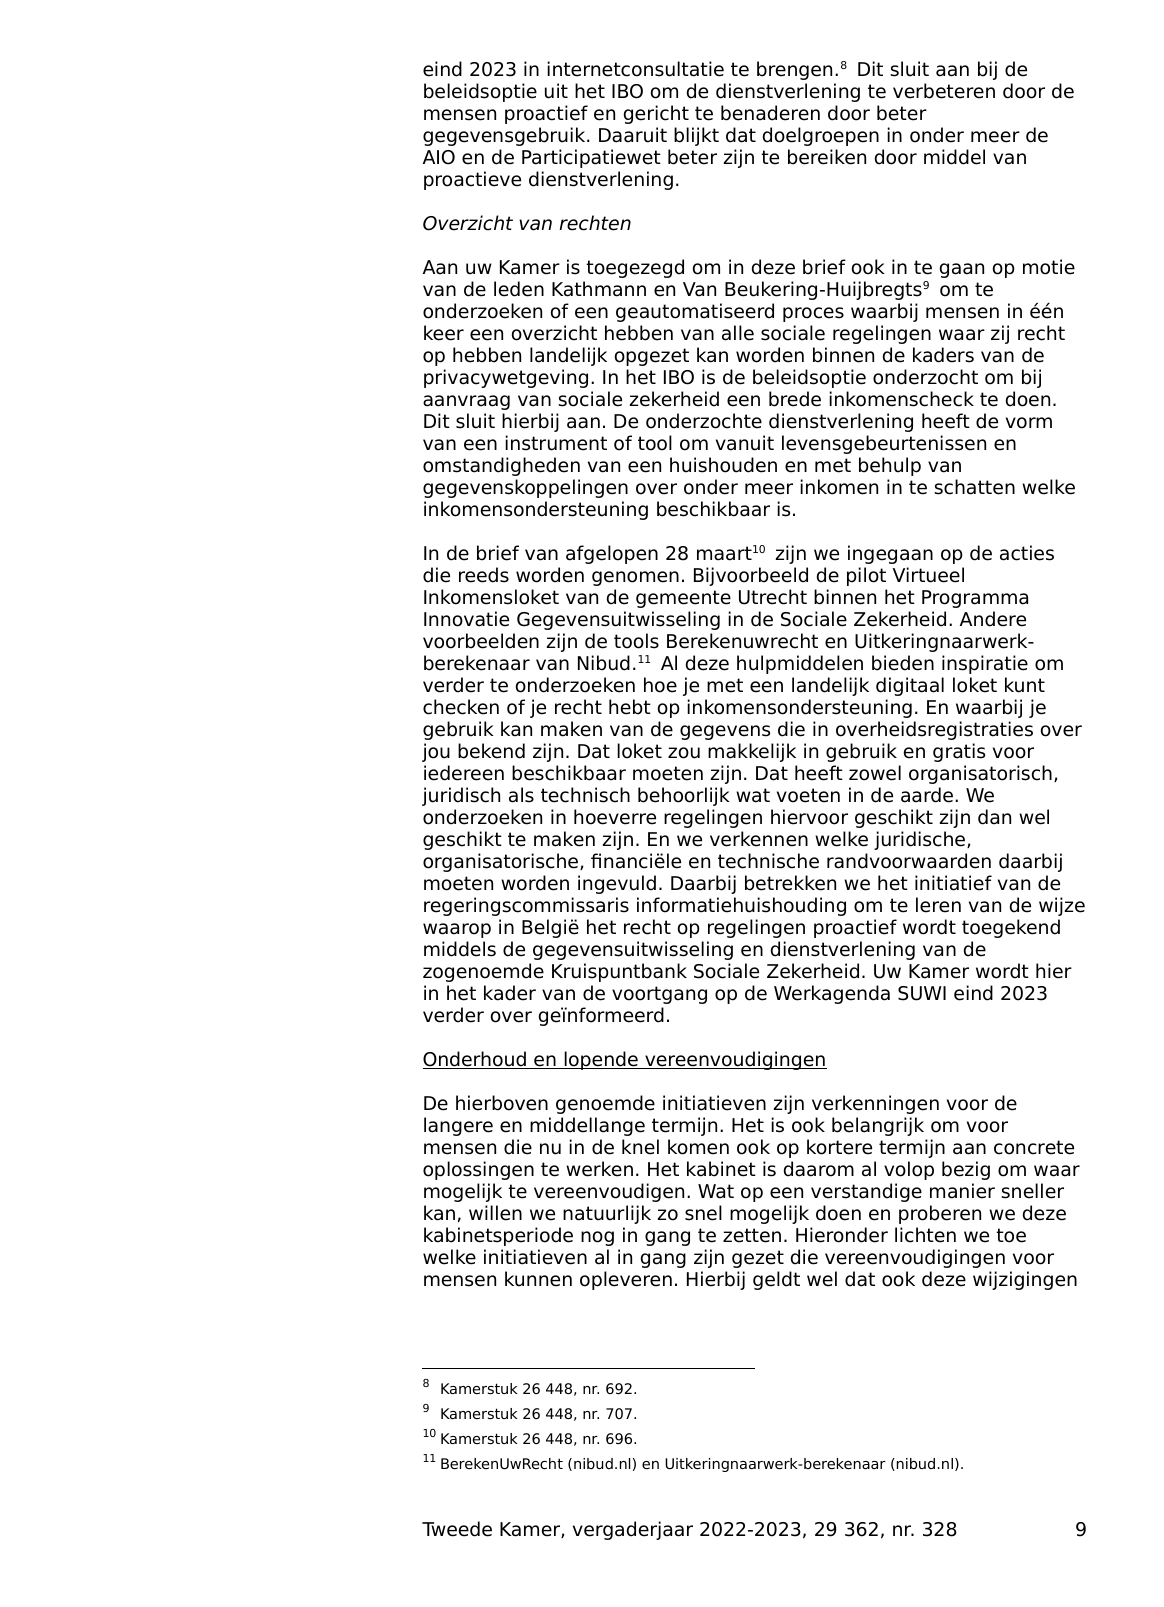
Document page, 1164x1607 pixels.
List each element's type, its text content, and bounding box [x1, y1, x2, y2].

subtitle Onderhoud en lopende vereenvoudigingen [422, 1049, 1087, 1071]
text BerekenUwRecht (nibud.nl) en Uitkeringnaarwerk-berekenaar (nibud.nl). [422, 1452, 1087, 1474]
text Kamerstuk 26 448, nr. 707. [422, 1402, 1087, 1424]
text De hierboven genoemde initiatieven zijn verkenningen voor de langere en middellange termijn. Het is ook belangrijk om voor mensen die nu in de knel komen ook op kortere termijn aan concrete oplossingen te werken. Het kabinet is daarom al volop bezig om waar mogelijk te vereenvoudigen. Wat op een verstandige manier sneller kan, willen we natuurlijk zo snel mogelijk doen en proberen we deze kabinetsperiode nog in gang te zetten. Hieronder lichten we toe welke initiatieven al in gang zijn gezet die vereenvoudigingen voor mensen kunnen opleveren. Hierbij geldt wel dat ook deze wijzigingen [422, 1093, 1087, 1291]
text eind 2023 in internetconsultatie te brengen. Dit sluit aan bij de beleidsoptie uit het IBO om de dienstverlening te verbeteren door de mensen proactief en gericht te benaderen door beter gegevensgebruik. Daaruit blijkt dat doelgroepen in onder meer de AIO en de Participatiewet beter zijn te bereiken door middel van proactieve dienstverlening. [422, 59, 1087, 191]
subtitle Overzicht van rechten [422, 213, 1087, 235]
text Aan uw Kamer is toegezegd om in deze brief ook in te gaan op motie van de leden Kathmann en Van Beukering-Huijbregts om te onderzoeken of een geautomatiseerd proces waarbij mensen in één keer een overzicht hebben van alle sociale regelingen waar zij recht op hebben landelijk opgezet kan worden binnen de kaders van de privacywetgeving. In het IBO is de beleidsoptie onderzocht om bij aanvraag van sociale zekerheid een brede inkomenscheck te doen. Dit sluit hierbij aan. De onderzochte dienstverlening heeft de vorm van een instrument of tool om vanuit levensgebeurtenissen en omstandigheden van een huishouden en met behulp van gegevenskoppelingen over onder meer inkomen in te schatten welke inkomensondersteuning beschikbaar is. [422, 257, 1087, 521]
text Kamerstuk 26 448, nr. 696. [422, 1427, 1087, 1449]
text Kamerstuk 26 448, nr. 692. [422, 1377, 1087, 1399]
text In de brief van afgelopen 28 maart zijn we ingegaan op de acties die reeds worden genomen. Bijvoorbeeld de pilot Virtueel Inkomensloket van de gemeente Utrecht binnen het Programma Innovatie Gegevensuitwisseling in de Sociale Zekerheid. Andere voorbeelden zijn de tools Berekenuwrecht en Uitkeringnaarwerk-berekenaar van Nibud. Al deze hulpmiddelen bieden inspiratie om verder te onderzoeken hoe je met een landelijk digitaal loket kunt checken of je recht hebt op inkomensondersteuning. En waarbij je gebruik kan maken van de gegevens die in overheidsregistraties over jou bekend zijn. Dat loket zou makkelijk in gebruik en gratis voor iedereen beschikbaar moeten zijn. Dat heeft zowel organisatorisch, juridisch als technisch behoorlijk wat voeten in de aarde. We onderzoeken in hoeverre regelingen hiervoor geschikt zijn dan wel geschikt te maken zijn. En we verkennen welke juridische, organisatorische, financiële en technische randvoorwaarden daarbij moeten worden ingevuld. Daarbij betrekken we het initiatief van de regeringscommissaris informatiehuishouding om te leren van de wijze waarop in België het recht op regelingen proactief wordt toegekend middels de gegevensuitwisseling en dienstverlening van de zogenoemde Kruispuntbank Sociale Zekerheid. Uw Kamer wordt hier in het kader van de voortgang op de Werkagenda SUWI eind 2023 verder over geïnformeerd. [422, 543, 1087, 1027]
